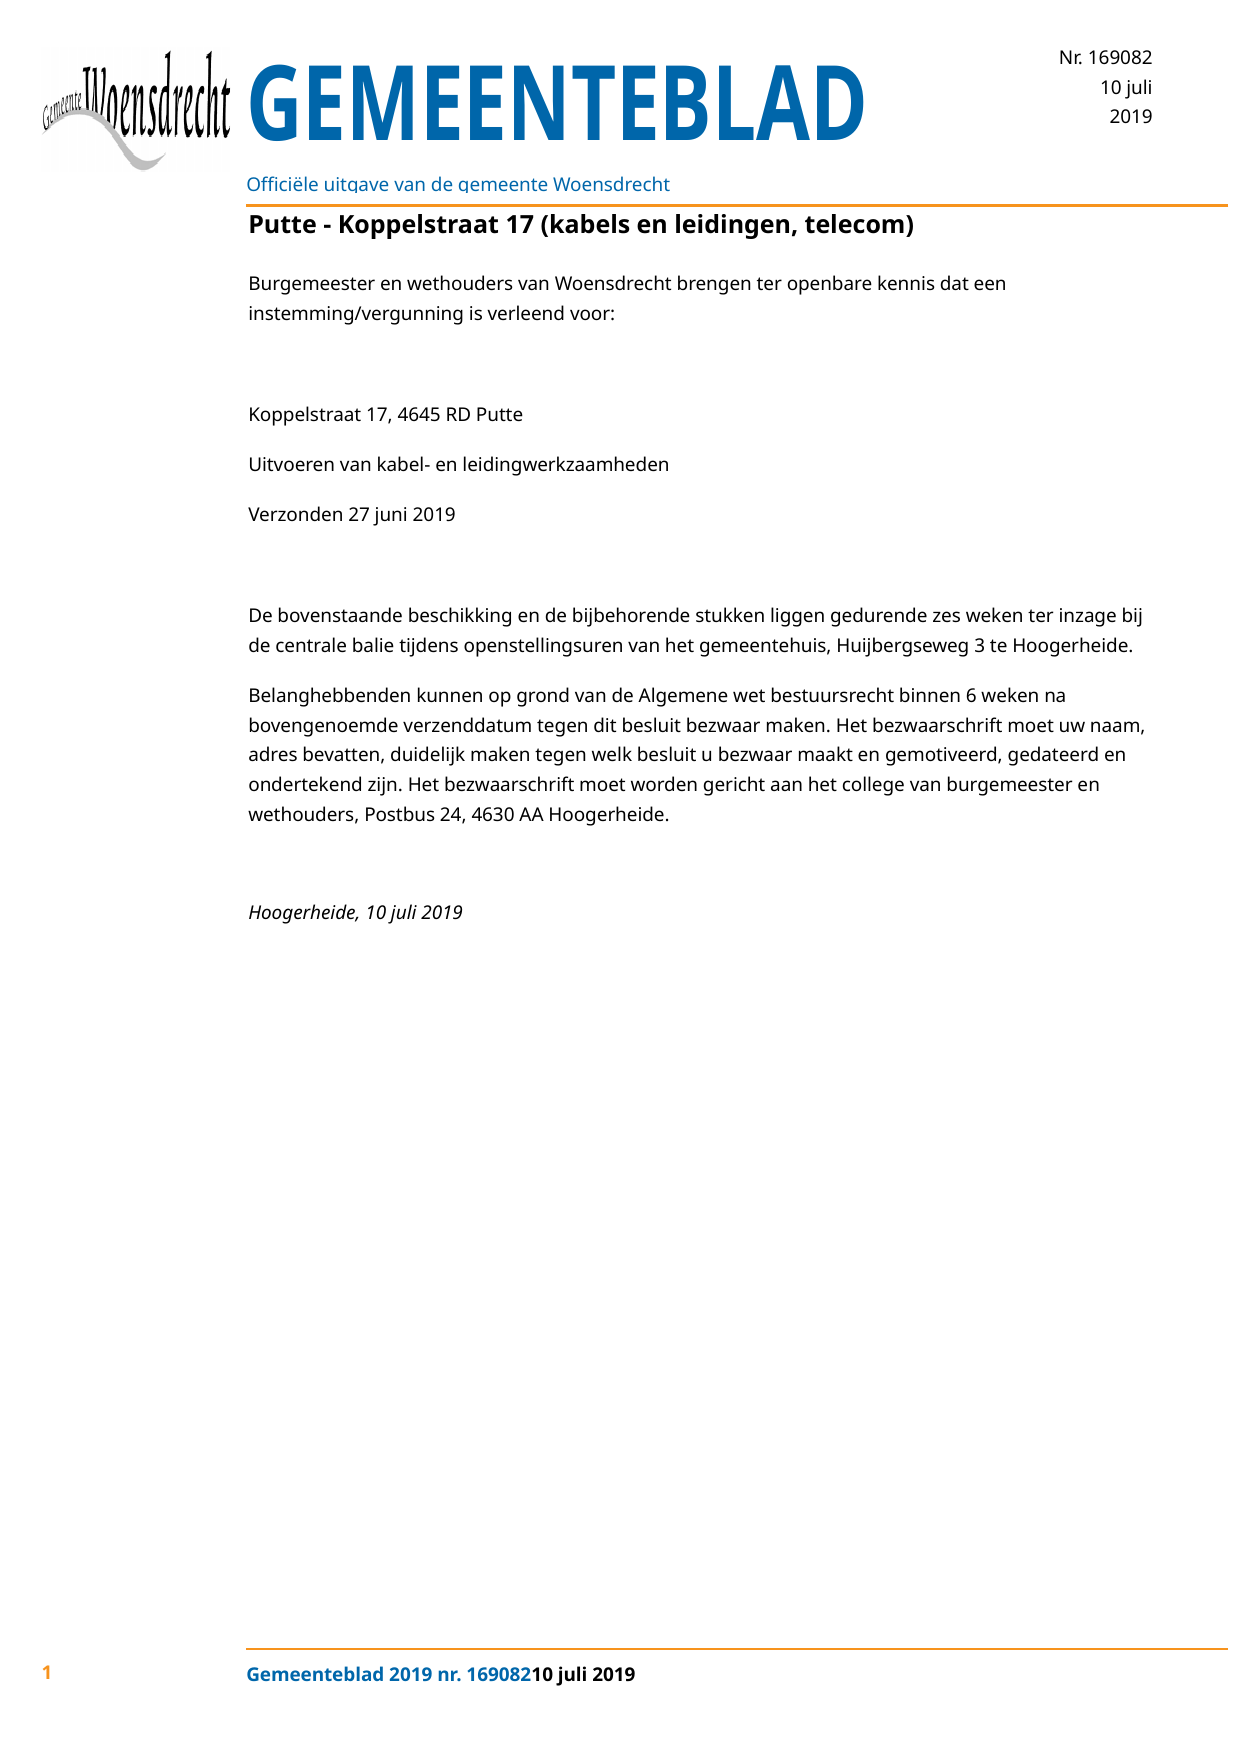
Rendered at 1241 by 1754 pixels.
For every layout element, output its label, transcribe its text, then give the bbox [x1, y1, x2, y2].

text Uitvoeren van kabel- en leidingwerkzaamheden [248, 451, 1152, 477]
text Belanghebbenden kunnen op grond van de Algemene wet bestuursrecht binnen 6 weken na bovengenoemde verzenddatum tegen dit besluit bezwaar maken. Het bezwaarschrift moet uw naam, adres bevatten, duidelijk maken tegen welk besluit u bezwaar maakt en gemotiveerd, gedateerd en ondertekend zijn. Het bezwaarschrift moet worden gericht aan het college van burgemeester en wethouders, Postbus 24, 4630 AA Hoogerheide. [248, 682, 1152, 826]
text Burgemeester en wethouders van Woensdrecht brengen ter openbare kennis dat een instemming/vergunning is verleend voor: [248, 270, 1152, 326]
text De bovenstaande beschikking en de bijbehorende stukken liggen gedurende zes weken ter inzage bij de centrale balie tijdens openstellingsuren van het gemeentehuis, Huijbergseweg 3 te Hoogerheide. [248, 602, 1152, 658]
text Putte - Koppelstraat 17 (kabels en leidingen, telecom) [248, 207, 1152, 241]
text Hoogerheide, 10 juli 2019 [248, 899, 1152, 925]
picture [41, 47, 231, 172]
text Verzonden 27 juni 2019 [248, 502, 1152, 527]
text Koppelstraat 17, 4645 RD Putte [248, 401, 1152, 426]
